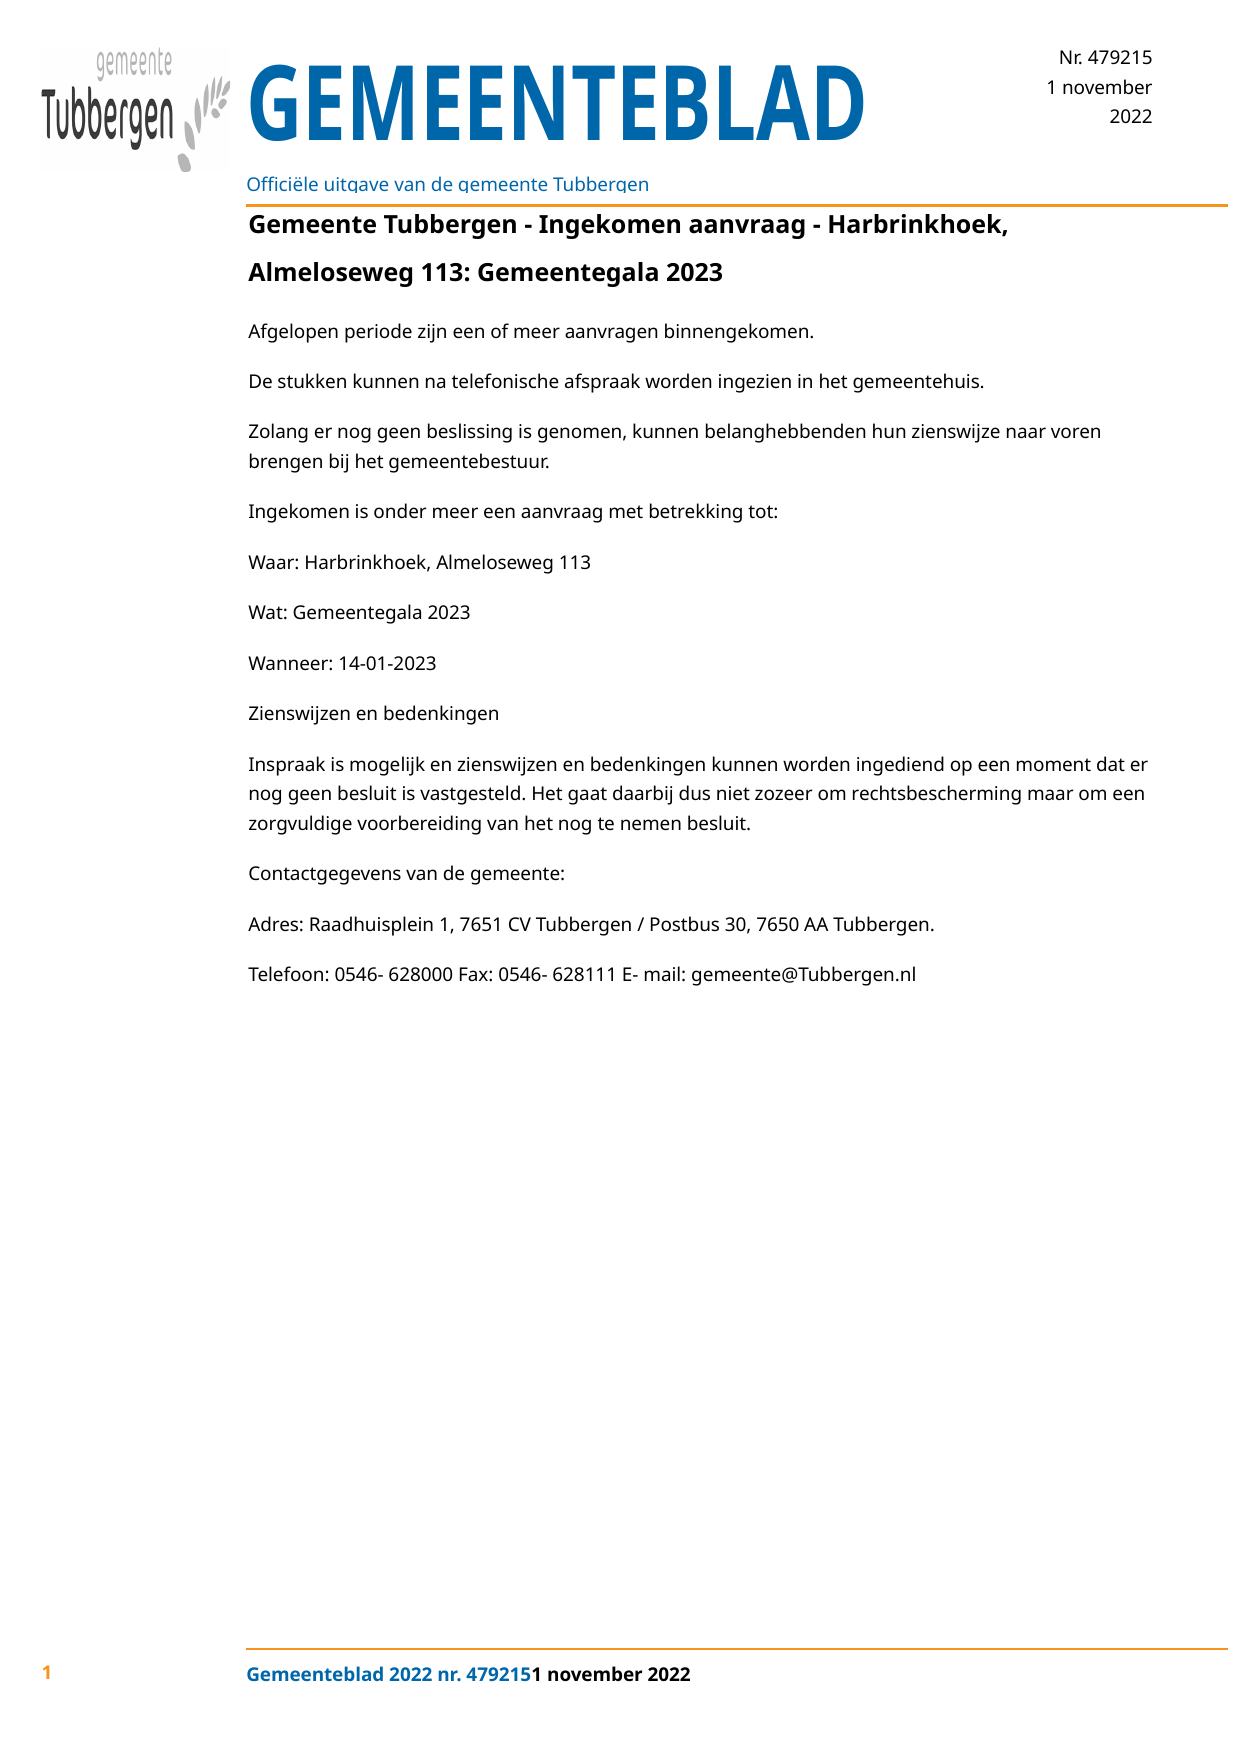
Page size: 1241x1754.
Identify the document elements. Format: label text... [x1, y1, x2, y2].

text Afgelopen periode zijn een of meer aanvragen binnengekomen. [248, 318, 1152, 344]
text Telefoon: 0546- 628000 Fax: 0546- 628111 E- mail: gemeente@Tubbergen.nl [248, 961, 1152, 987]
text Gemeente Tubbergen - Ingekomen aanvraag - Harbrinkhoek, Almeloseweg 113: Gemeentegala 2023 [248, 207, 1152, 288]
text Wat: Gemeentegala 2023 [248, 599, 1152, 625]
text Ingekomen is onder meer een aanvraag met betrekking tot: [248, 499, 1152, 524]
picture [41, 47, 231, 172]
text Waar: Harbrinkhoek, Almeloseweg 113 [248, 549, 1152, 575]
text Zolang er nog geen beslissing is genomen, kunnen belanghebbenden hun zienswijze naar voren brengen bij het gemeentebestuur. [248, 419, 1152, 474]
text Adres: Raadhuisplein 1, 7651 CV Tubbergen / Postbus 30, 7650 AA Tubbergen. [248, 911, 1152, 937]
text Wanneer: 14-01-2023 [248, 650, 1152, 676]
text De stukken kunnen na telefonische afspraak worden ingezien in het gemeentehuis. [248, 368, 1152, 394]
text Zienswijzen en bedenkingen [248, 700, 1152, 726]
text Contactgegevens van de gemeente: [248, 860, 1152, 886]
text Inspraak is mogelijk en zienswijzen en bedenkingen kunnen worden ingediend op een moment dat er nog geen besluit is vastgesteld. Het gaat daarbij dus niet zozeer om rechtsbescherming maar om een zorgvuldige voorbereiding van het nog te nemen besluit. [248, 751, 1152, 836]
